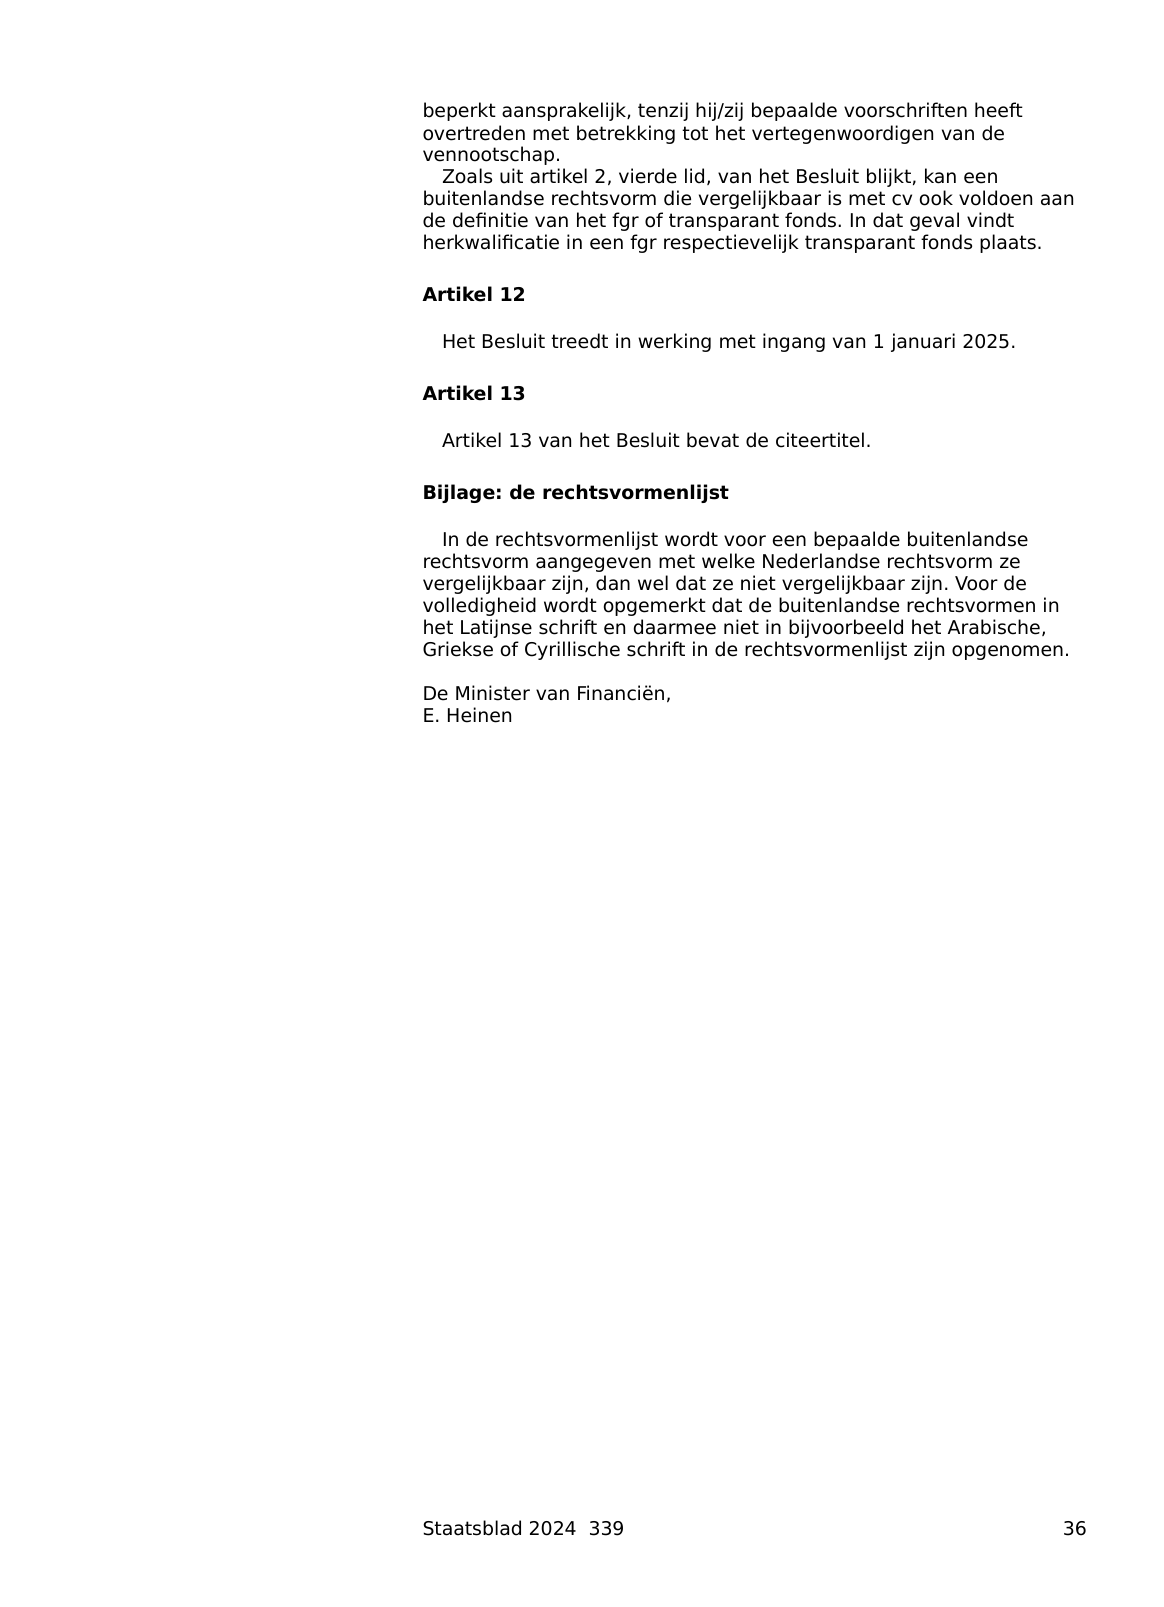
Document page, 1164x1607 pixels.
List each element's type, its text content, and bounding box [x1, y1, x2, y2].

text Zoals uit artikel 2, vierde lid, van het Besluit blijkt, kan een buitenlandse rechtsvorm die vergelijkbaar is met cv ook voldoen aan de definitie van het fgr of transparant fonds. In dat geval vindt herkwalificatie in een fgr respectievelijk transparant fonds plaats. [422, 166, 1087, 254]
subtitle Artikel 13 [422, 383, 1087, 405]
text De Minister van Financiën, E. Heinen [422, 683, 1087, 727]
text Artikel 13 van het Besluit bevat de citeertitel. [422, 430, 1087, 452]
text beperkt aansprakelijk, tenzij hij/zij bepaalde voorschriften heeft overtreden met betrekking tot het vertegenwoordigen van de vennootschap. [422, 100, 1087, 166]
subtitle Bijlage: de rechtsvormenlijst [422, 482, 1087, 504]
text Het Besluit treedt in werking met ingang van 1 januari 2025. [422, 331, 1087, 353]
subtitle Artikel 12 [422, 284, 1087, 306]
text In de rechtsvormenlijst wordt voor een bepaalde buitenlandse rechtsvorm aangegeven met welke Nederlandse rechtsvorm ze vergelijkbaar zijn, dan wel dat ze niet vergelijkbaar zijn. Voor de volledigheid wordt opgemerkt dat de buitenlandse rechtsvormen in het Latijnse schrift en daarmee niet in bijvoorbeeld het Arabische, Griekse of Cyrillische schrift in de rechtsvormenlijst zijn opgenomen. [422, 529, 1087, 661]
